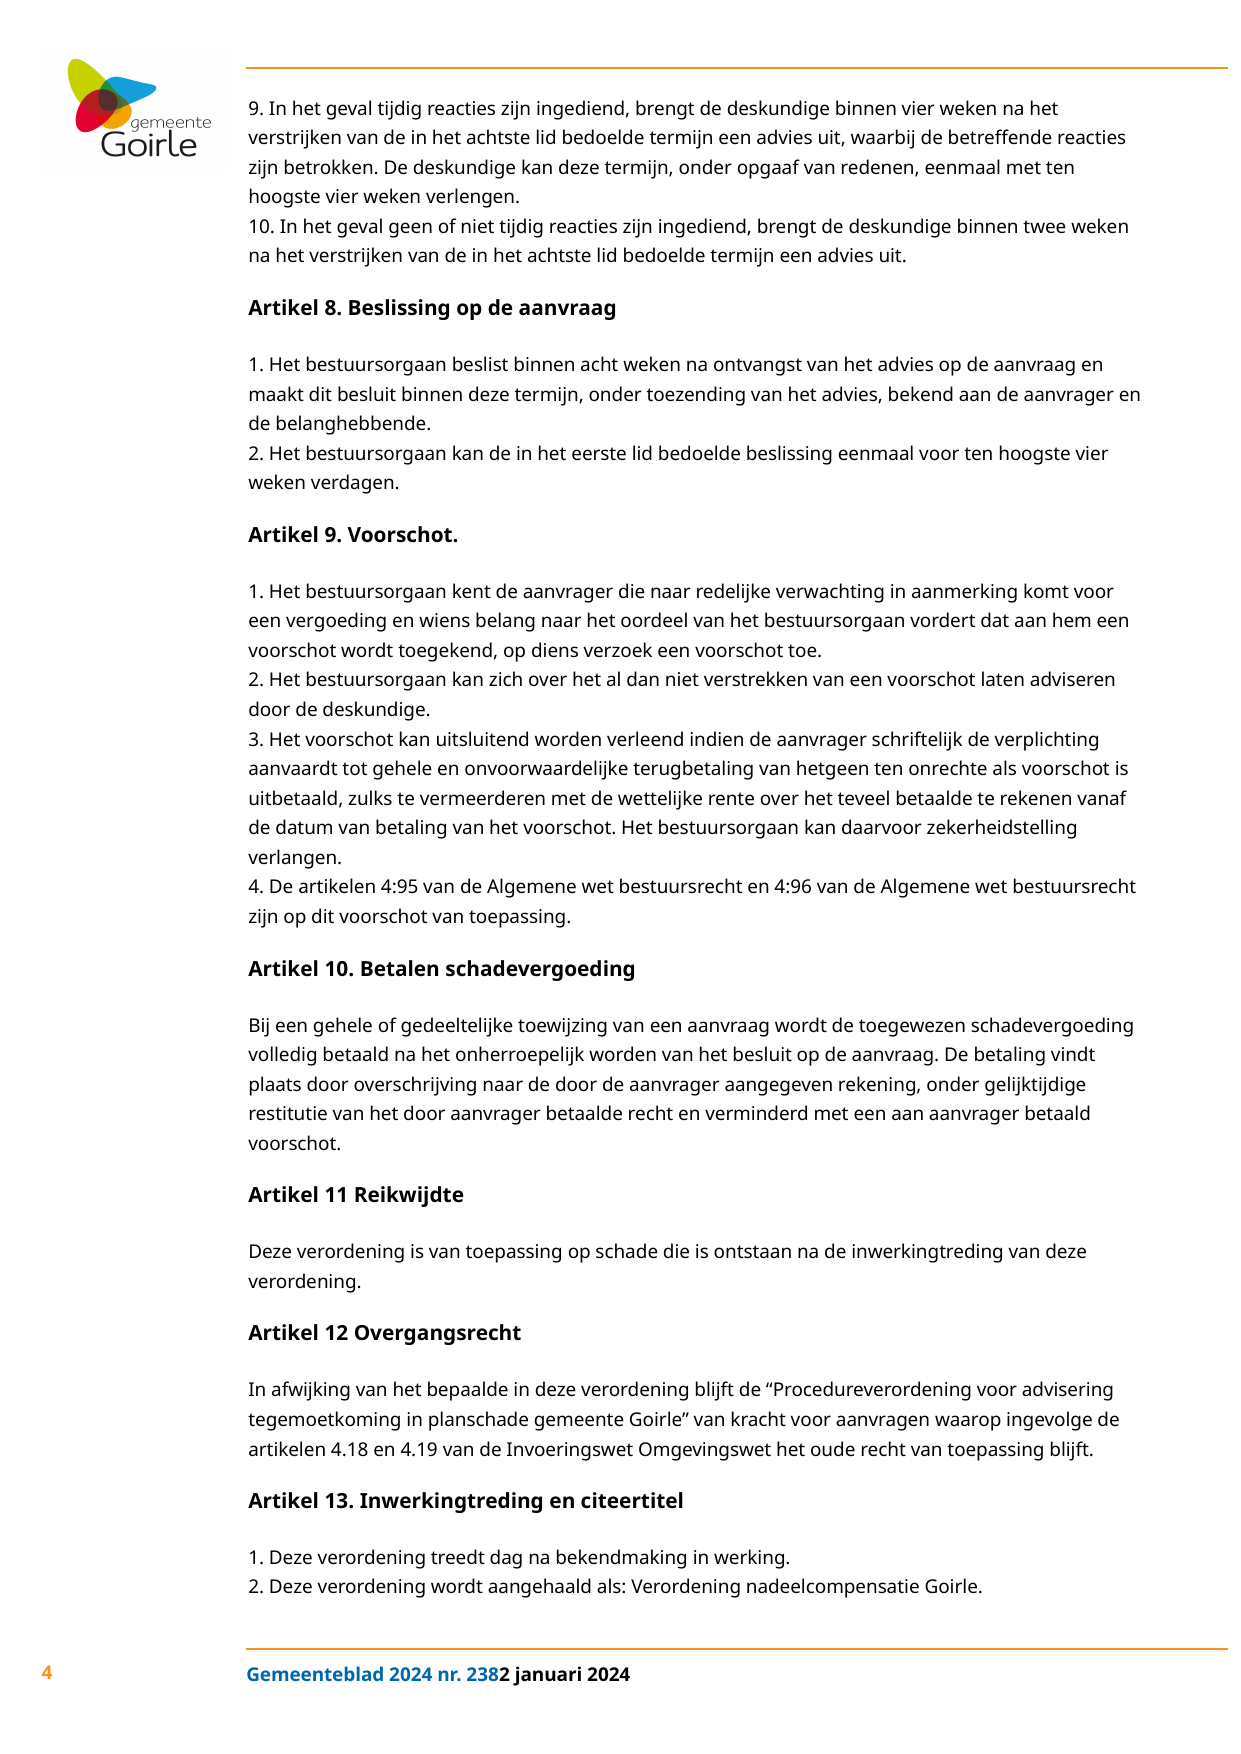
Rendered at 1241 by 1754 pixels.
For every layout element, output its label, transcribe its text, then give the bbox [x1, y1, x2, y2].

text 3. Het voorschot kan uitsluitend worden verleend indien de aanvrager schriftelijk de verplichting aanvaardt tot gehele en onvoorwaardelijke terugbetaling van hetgeen ten onrechte als voorschot is uitbetaald, zulks te vermeerderen met de wettelijke rente over het teveel betaalde te rekenen vanaf de datum van betaling van het voorschot. Het bestuursorgaan kan daarvoor zekerheidstelling verlangen. [248, 726, 1152, 870]
text Artikel 13. Inwerkingtreding en citeertitel [248, 1486, 1152, 1514]
text Artikel 9. Voorschot. [248, 520, 1152, 548]
text Bij een gehele of gedeeltelijke toewijzing van een aanvraag wordt de toegewezen schadevergoeding volledig betaald na het onherroepelijk worden van het besluit op de aanvraag. De betaling vindt plaats door overschrijving naar de door de aanvrager aangegeven rekening, onder gelijktijdige restitutie van het door aanvrager betaalde recht en verminderd met een aan aanvrager betaald voorschot. [248, 1012, 1152, 1156]
text 9. In het geval tijdig reacties zijn ingediend, brengt de deskundige binnen vier weken na het verstrijken van de in het achtste lid bedoelde termijn een advies uit, waarbij de betreffende reacties zijn betrokken. De deskundige kan deze termijn, onder opgaaf van redenen, eenmaal met ten hoogste vier weken verlengen. [248, 95, 1152, 209]
text Artikel 10. Betalen schadevergoeding [248, 954, 1152, 982]
picture [41, 47, 231, 172]
text In afwijking van het bepaalde in deze verordening blijft de “Procedureverordening voor advisering tegemoetkoming in planschade gemeente Goirle” van kracht voor aanvragen waarop ingevolge de artikelen 4.18 en 4.19 van de Invoeringswet Omgevingswet het oude recht van toepassing blijft. [248, 1377, 1152, 1461]
text Artikel 12 Overgangsrecht [248, 1318, 1152, 1347]
text 1. Deze verordening treedt dag na bekendmaking in werking. [248, 1544, 1152, 1570]
text 1. Het bestuursorgaan beslist binnen acht weken na ontvangst van het advies op de aanvraag en maakt dit besluit binnen deze termijn, onder toezending van het advies, bekend aan de aanvrager en de belanghebbende. [248, 351, 1152, 436]
text Artikel 8. Beslissing op de aanvraag [248, 293, 1152, 322]
text 2. Deze verordening wordt aangehaald als: Verordening nadeelcompensatie Goirle. [248, 1574, 1152, 1599]
text 10. In het geval geen of niet tijdig reacties zijn ingediend, brengt de deskundige binnen twee weken na het verstrijken van de in het achtste lid bedoelde termijn een advies uit. [248, 213, 1152, 268]
text 1. Het bestuursorgaan kent de aanvrager die naar redelijke verwachting in aanmerking komt voor een vergoeding en wiens belang naar het oordeel van het bestuursorgaan vordert dat aan hem een voorschot wordt toegekend, op diens verzoek een voorschot toe. [248, 578, 1152, 663]
text Deze verordening is van toepassing op schade die is ontstaan na de inwerkingtreding van deze verordening. [248, 1238, 1152, 1294]
text Artikel 11 Reikwijdte [248, 1181, 1152, 1209]
text 4. De artikelen 4:95 van de Algemene wet bestuursrecht en 4:96 van de Algemene wet bestuursrecht zijn op dit voorschot van toepassing. [248, 874, 1152, 929]
text 2. Het bestuursorgaan kan de in het eerste lid bedoelde beslissing eenmaal voor ten hoogste vier weken verdagen. [248, 440, 1152, 495]
text 2. Het bestuursorgaan kan zich over het al dan niet verstrekken van een voorschot laten adviseren door de deskundige. [248, 667, 1152, 722]
